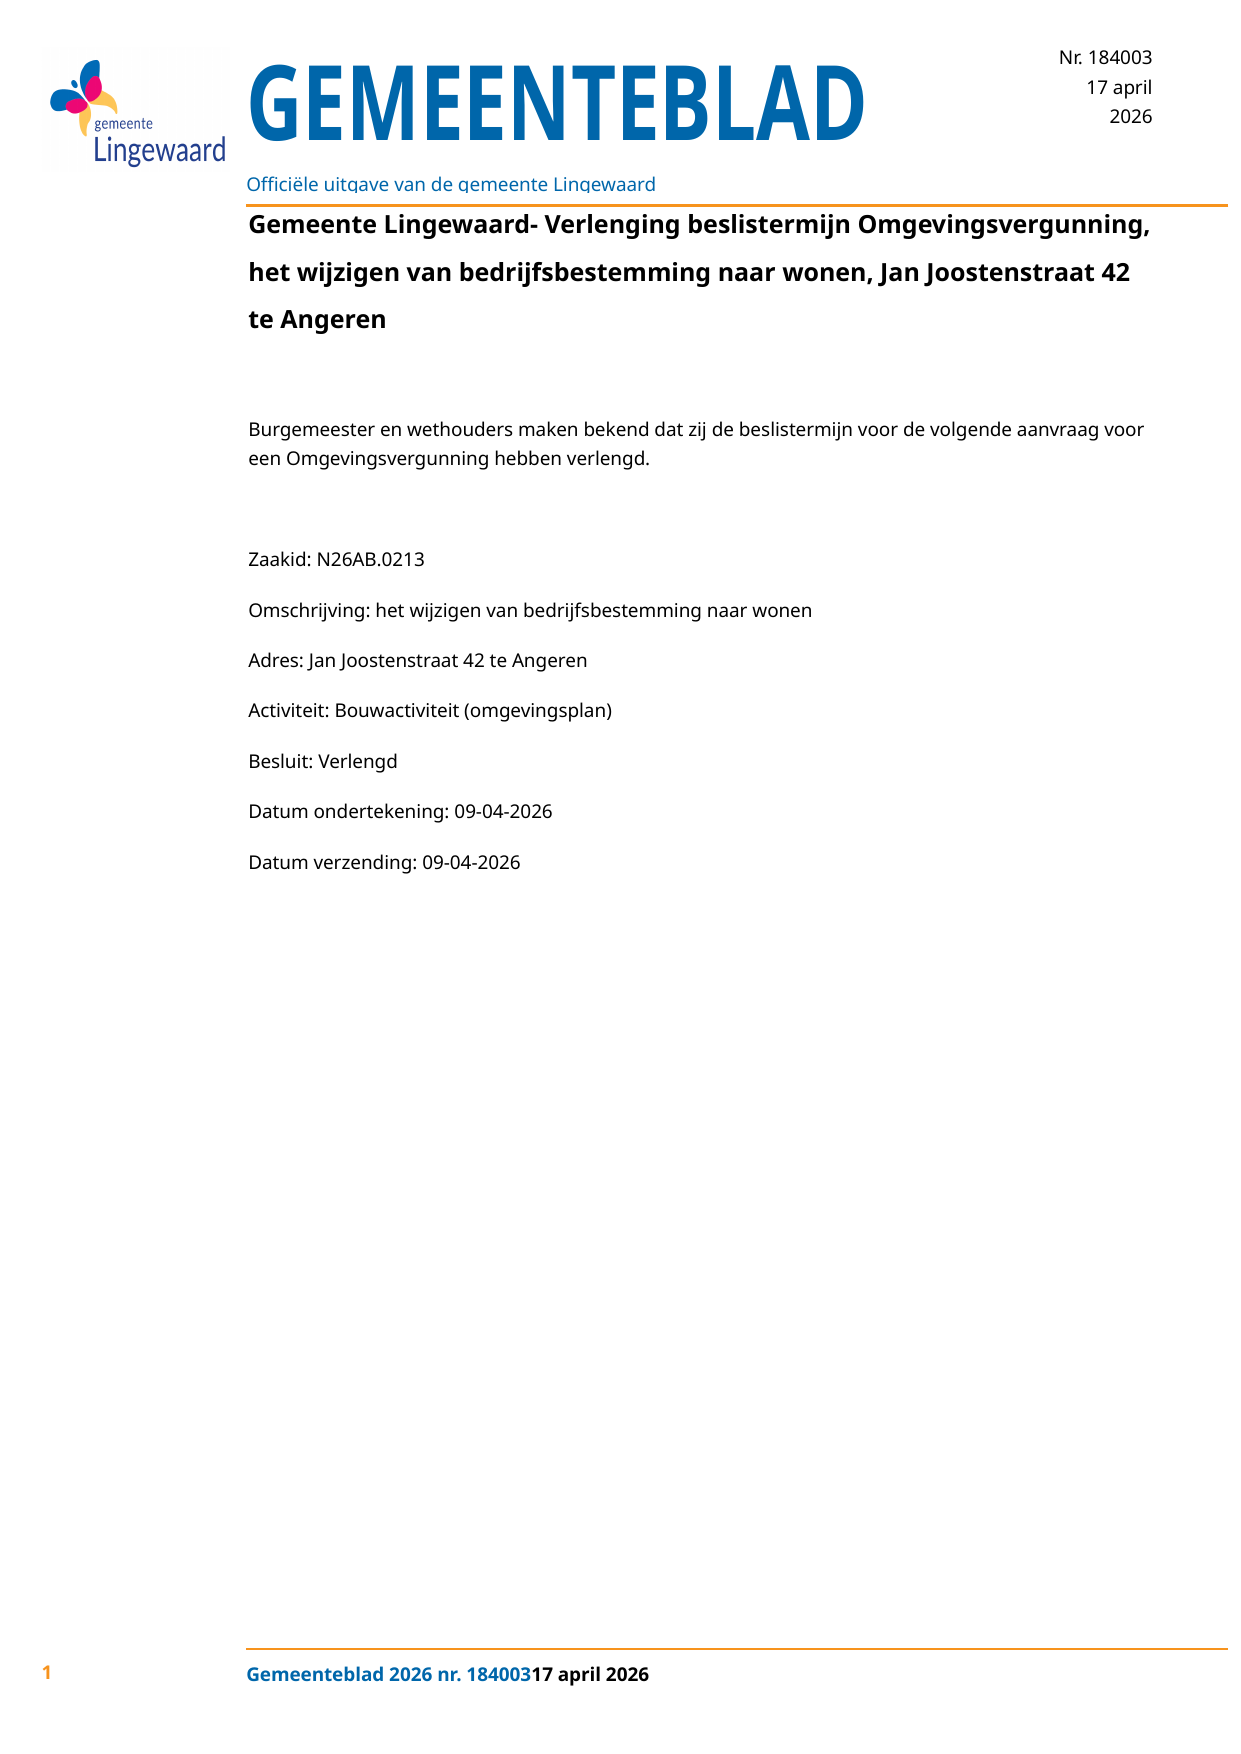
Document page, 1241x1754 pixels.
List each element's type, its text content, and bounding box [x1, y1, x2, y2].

text Adres: Jan Joostenstraat 42 te Angeren [248, 647, 1152, 673]
text Burgemeester en wethouders maken bekend dat zij de beslistermijn voor de volgende aanvraag voor een Omgevingsvergunning hebben verlengd. [248, 416, 1152, 471]
text Datum verzending: 09-04-2026 [248, 849, 1152, 874]
picture [41, 47, 231, 172]
text Zaakid: N26AB.0213 [248, 546, 1152, 572]
text Gemeente Lingewaard- Verlenging beslistermijn Omgevingsvergunning, het wijzigen van bedrijfsbestemming naar wonen, Jan Joostenstraat 42 te Angeren [248, 207, 1152, 336]
text Datum ondertekening: 09-04-2026 [248, 798, 1152, 824]
text Besluit: Verlengd [248, 748, 1152, 774]
text Activiteit: Bouwactiviteit (omgevingsplan) [248, 698, 1152, 723]
text Omschrijving: het wijzigen van bedrijfsbestemming naar wonen [248, 597, 1152, 622]
